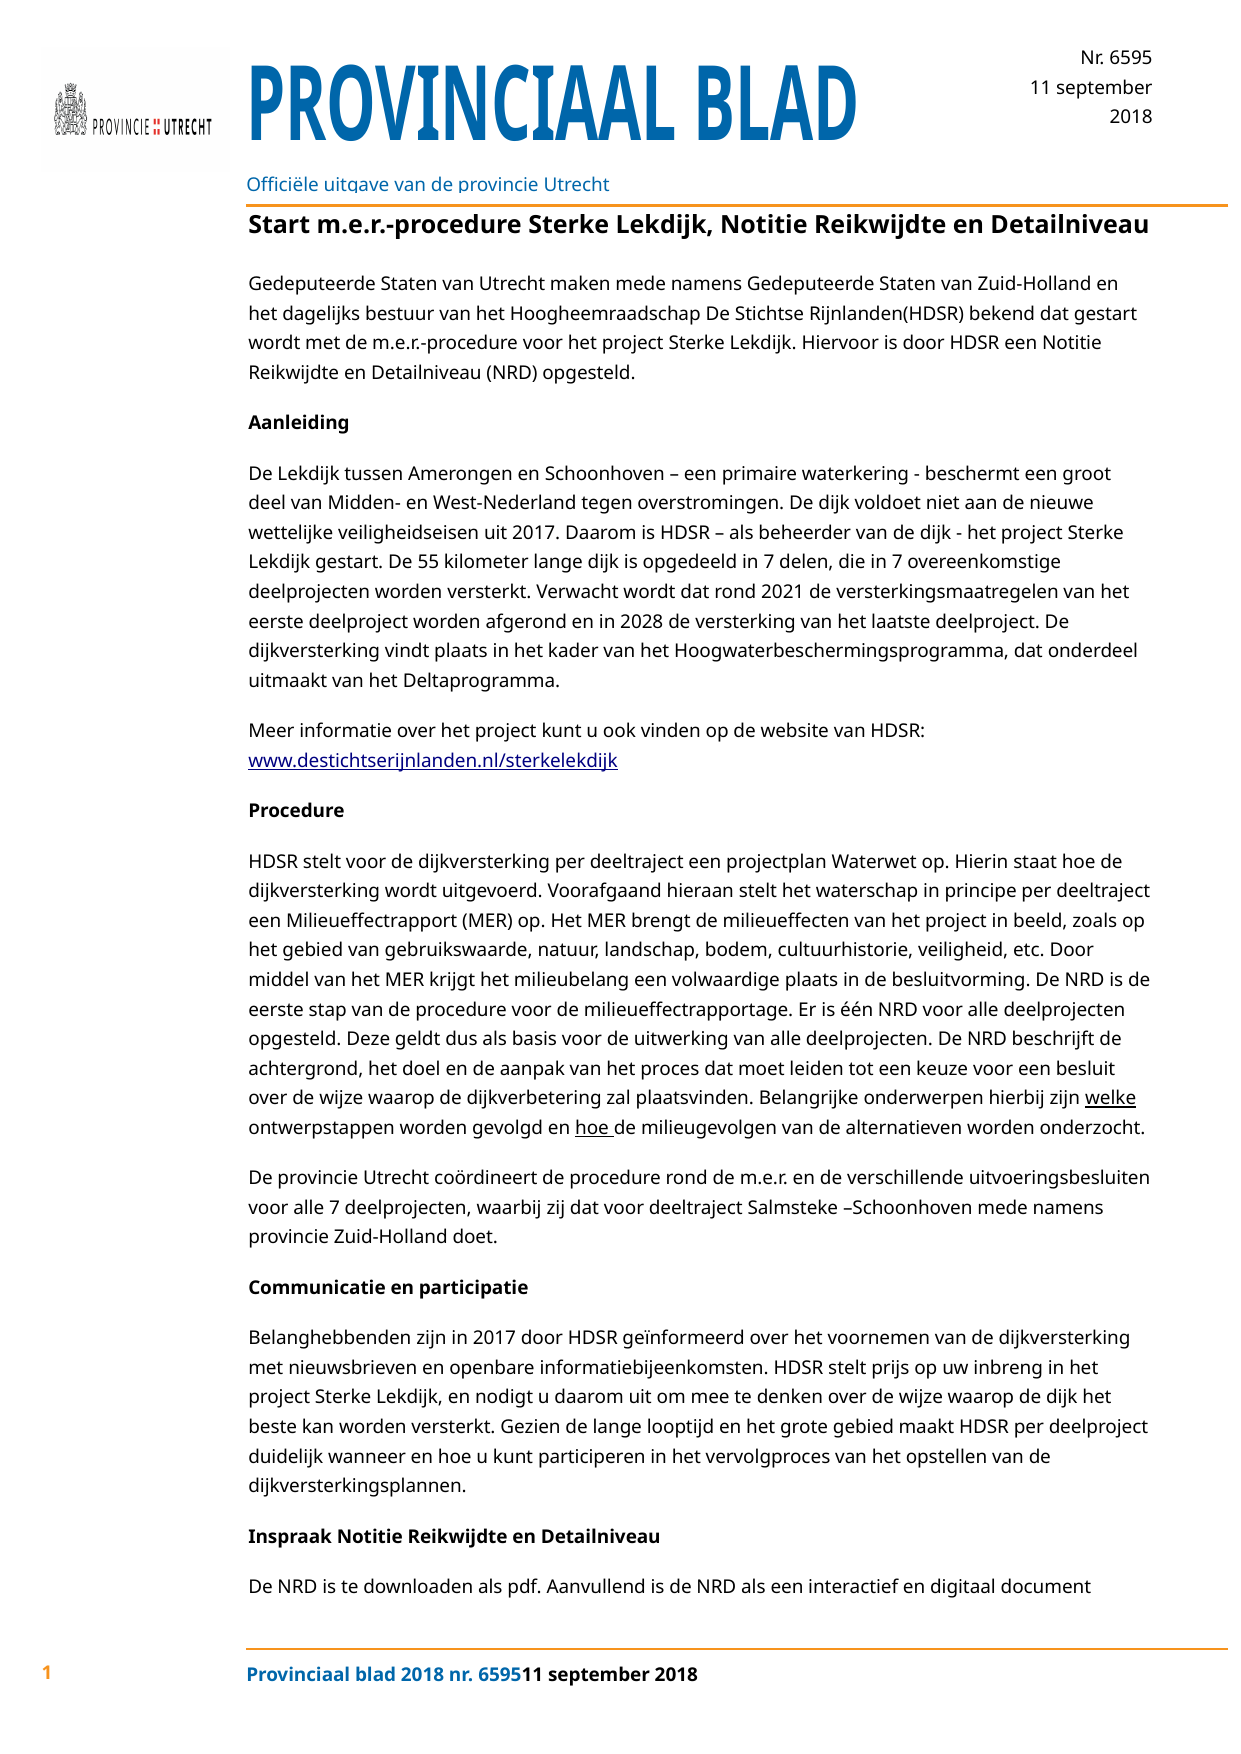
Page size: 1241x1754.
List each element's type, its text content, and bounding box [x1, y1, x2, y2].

text De NRD is te downloaden als pdf. Aanvullend is de NRD als een interactief en digitaal document [248, 1573, 1152, 1599]
picture [41, 47, 231, 172]
text Gedeputeerde Staten van Utrecht maken mede namens Gedeputeerde Staten van Zuid-Holland en het dagelijks bestuur van het Hoogheemraadschap De Stichtse Rijnlanden(HDSR) bekend dat gestart wordt met de m.e.r.-procedure voor het project Sterke Lekdijk. Hiervoor is door HDSR een Notitie Reikwijdte en Detailniveau (NRD) opgesteld. [248, 270, 1152, 385]
text De Lekdijk tussen Amerongen en Schoonhoven – een primaire waterkering - beschermt een groot deel van Midden- en West-Nederland tegen overstromingen. De dijk voldoet niet aan de nieuwe wettelijke veiligheidseisen uit 2017. Daarom is HDSR – als beheerder van de dijk - het project Sterke Lekdijk gestart. De 55 kilometer lange dijk is opgedeeld in 7 delen, die in 7 overeenkomstige deelprojecten worden versterkt. Verwacht wordt dat rond 2021 de versterkingsmaatregelen van het eerste deelproject worden afgerond en in 2028 de versterking van het laatste deelproject. De dijkversterking vindt plaats in het kader van het Hoogwaterbeschermingsprogramma, dat onderdeel uitmaakt van het Deltaprogramma. [248, 460, 1152, 693]
text Start m.e.r.-procedure Sterke Lekdijk, Notitie Reikwijdte en Detailniveau [248, 207, 1152, 241]
text Meer informatie over het project kunt u ook vinden op de website van HDSR: www.destichtserijnlanden.nl/sterkelekdijk [248, 717, 1152, 773]
text Inspraak Notitie Reikwijdte en Detailniveau [248, 1523, 1152, 1548]
text De provincie Utrecht coördineert de procedure rond de m.e.r. en de verschillende uitvoeringsbesluiten voor alle 7 deelprojecten, waarbij zij dat voor deeltraject Salmsteke –Schoonhoven mede namens provincie Zuid-Holland doet. [248, 1164, 1152, 1249]
text Belanghebbenden zijn in 2017 door HDSR geïnformeerd over het voornemen van de dijkversterking met nieuwsbrieven en openbare informatiebijeenkomsten. HDSR stelt prijs op uw inbreng in het project Sterke Lekdijk, en nodigt u daarom uit om mee te denken over de wijze waarop de dijk het beste kan worden versterkt. Gezien de lange looptijd en het grote gebied maakt HDSR per deelproject duidelijk wanneer en hoe u kunt participeren in het vervolgproces van het opstellen van de dijkversterkingsplannen. [248, 1324, 1152, 1498]
text Aanleiding [248, 409, 1152, 435]
text HDSR stelt voor de dijkversterking per deeltraject een projectplan Waterwet op. Hierin staat hoe de dijkversterking wordt uitgevoerd. Voorafgaand hieraan stelt het waterschap in principe per deeltraject een Milieueffectrapport (MER) op. Het MER brengt de milieueffecten van het project in beeld, zoals op het gebied van gebruikswaarde, natuur, landschap, bodem, cultuurhistorie, veiligheid, etc. Door middel van het MER krijgt het milieubelang een volwaardige plaats in de besluitvorming. De NRD is de eerste stap van de procedure voor de milieueffectrapportage. Er is één NRD voor alle deelprojecten opgesteld. Deze geldt dus als basis voor de uitwerking van alle deelprojecten. De NRD beschrijft de achtergrond, het doel en de aanpak van het proces dat moet leiden tot een keuze voor een besluit over de wijze waarop de dijkverbetering zal plaatsvinden. Belangrijke onderwerpen hierbij zijn welke ontwerpstappen worden gevolgd en hoe de milieugevolgen van de alternatieven worden onderzocht. [248, 848, 1152, 1140]
text Procedure [248, 797, 1152, 823]
text Communicatie en participatie [248, 1274, 1152, 1300]
